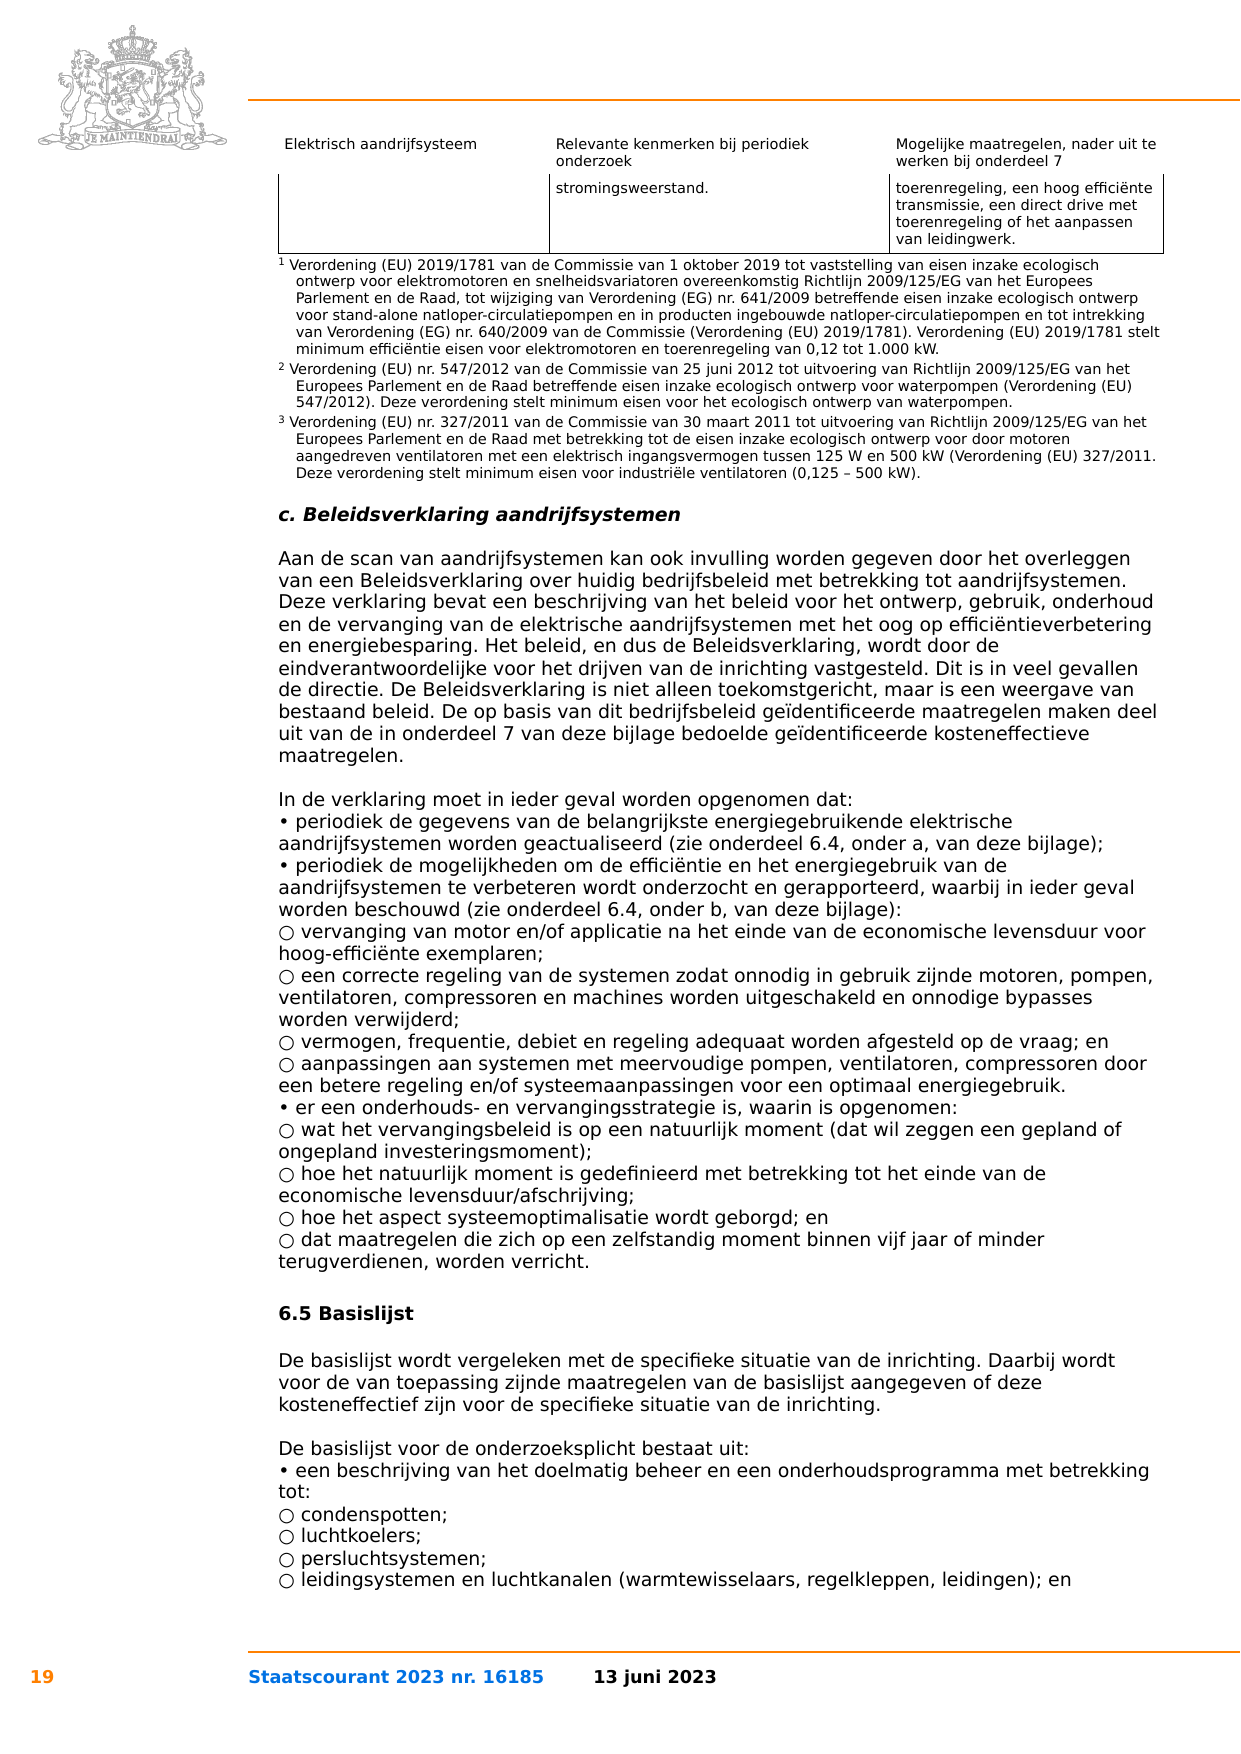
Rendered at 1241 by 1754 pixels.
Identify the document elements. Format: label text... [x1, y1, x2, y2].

text ○ aanpassingen aan systemen met meervoudige pompen, ventilatoren, compressoren door een betere regeling en/of systeemaanpassingen voor een optimaal energiegebruik. [278, 1053, 1163, 1097]
text ○ een correcte regeling van de systemen zodat onnodig in gebruik zijnde motoren, pompen, ventilatoren, compressoren en machines worden uitgeschakeld en onnodige bypasses worden verwijderd; [278, 965, 1163, 1031]
table_cell stromingsweerstand. [550, 175, 889, 253]
table_header Relevante kenmerken bij periodiek onderzoek [550, 131, 889, 174]
table_cell toerenregeling, een hoog efficiënte transmissie, een direct drive met toerenregeling of het aanpassen van leidingwerk. [890, 175, 1163, 253]
subtitle 6.5 Basislijst [278, 1303, 1163, 1325]
text ○ vervanging van motor en/of applicatie na het einde van de economische levensduur voor hoog-efficiënte exemplaren; [278, 921, 1163, 965]
text ○ leidingsystemen en luchtkanalen (warmtewisselaars, regelkleppen, leidingen); en [278, 1569, 1163, 1591]
text De basislijst wordt vergeleken met de specifieke situatie van de inrichting. Daarbij wordt voor de van toepassing zijnde maatregelen van de basislijst aangegeven of deze kosteneffectief zijn voor de specifieke situatie van de inrichting. [278, 1350, 1163, 1416]
text ○ hoe het aspect systeemoptimalisatie wordt geborgd; en [278, 1207, 1163, 1229]
text Aan de scan van aandrijfsystemen kan ook invulling worden gegeven door het overleggen van een Beleidsverklaring over huidig bedrijfsbeleid met betrekking tot aandrijfsystemen. Deze verklaring bevat een beschrijving van het beleid voor het ontwerp, gebruik, onderhoud en de vervanging van de elektrische aandrijfsystemen met het oog op efficiëntieverbetering en energiebesparing. Het beleid, en dus de Beleidsverklaring, wordt door de eindverantwoordelijke voor het drijven van de inrichting vastgesteld. Dit is in veel gevallen de directie. De Beleidsverklaring is niet alleen toekomstgericht, maar is een weergave van bestaand beleid. De op basis van dit bedrijfsbeleid geïdentificeerde maatregelen maken deel uit van de in onderdeel 7 van deze bijlage bedoelde geïdentificeerde kosteneffectieve maatregelen. [278, 547, 1163, 767]
text De basislijst voor de onderzoeksplicht bestaat uit: [278, 1437, 1163, 1459]
text ○ wat het vervangingsbeleid is op een natuurlijk moment (dat wil zeggen een gepland of ongepland investeringsmoment); [278, 1119, 1163, 1163]
table_header Elektrisch aandrijfsysteem [279, 131, 549, 174]
picture [38, 25, 227, 150]
text ○ dat maatregelen die zich op een zelfstandig moment binnen vijf jaar of minder terugverdienen, worden verricht. [278, 1229, 1163, 1273]
table_header Mogelijke maatregelen, nader uit te werken bij onderdeel 7 [890, 131, 1163, 174]
text • een beschrijving van het doelmatig beheer en een onderhoudsprogramma met betrekking tot: [278, 1459, 1163, 1503]
table_cell [279, 175, 549, 253]
table_cell 1 Verordening (EU) 2019/1781 van de Commissie van 1 oktober 2019 tot vaststelling van eisen inzake ecologisch ontwerp voor elektromotoren en snelheidsvariatoren overeenkomstig Richtlijn 2009/125/EG van het Europees Parlement en de Raad, tot wijziging van Verordening (EG) nr. 641/2009 betreffende eisen inzake ecologisch ontwerp voor stand-alone natloper-circulatiepompen en in producten ingebouwde natloper-circulatiepompen en tot intrekking van Verordening (EG) nr. 640/2009 van de Commissie (Verordening (EU) 2019/1781). Verordening (EU) 2019/1781 stelt minimum efficiëntie eisen voor elektromotoren en toerenregeling van 0,12 tot 1.000 kW. 2 Verordening (EU) nr. 547/2012 van de Commissie van 25 juni 2012 tot uitvoering van Richtlijn 2009/125/EG van het Europees Parlement en de Raad betreffende eisen inzake ecologisch ontwerp voor waterpompen (Verordening (EU) 547/2012). Deze verordening stelt minimum eisen voor het ecologisch ontwerp van waterpompen. 3 Verordening (EU) nr. 327/2011 van de Commissie van 30 maart 2011 tot uitvoering van Richtlijn 2009/125/EG van het Europees Parlement en de Raad met betrekking tot de eisen inzake ecologisch ontwerp voor door motoren aangedreven ventilatoren met een elektrisch ingangsvermogen tussen 125 W en 500 kW (Verordening (EU) 327/2011. Deze verordening stelt minimum eisen voor industriële ventilatoren (0,125 – 500 kW). [278, 254, 1163, 482]
text • periodiek de gegevens van de belangrijkste energiegebruikende elektrische aandrijfsystemen worden geactualiseerd (zie onderdeel 6.4, onder a, van deze bijlage); [278, 811, 1163, 855]
text • er een onderhouds- en vervangingsstrategie is, waarin is opgenomen: [278, 1097, 1163, 1119]
text ○ luchtkoelers; [278, 1525, 1163, 1547]
text ○ persluchtsystemen; [278, 1547, 1163, 1569]
text In de verklaring moet in ieder geval worden opgenomen dat: [278, 789, 1163, 811]
text ○ vermogen, frequentie, debiet en regeling adequaat worden afgesteld op de vraag; en [278, 1031, 1163, 1053]
text ○ hoe het natuurlijk moment is gedefinieerd met betrekking tot het einde van de economische levensduur/afschrijving; [278, 1163, 1163, 1207]
subtitle c. Beleidsverklaring aandrijfsystemen [278, 504, 1163, 526]
text • periodiek de mogelijkheden om de efficiëntie en het energiegebruik van de aandrijfsystemen te verbeteren wordt onderzocht en gerapporteerd, waarbij in ieder geval worden beschouwd (zie onderdeel 6.4, onder b, van deze bijlage): [278, 855, 1163, 921]
text ○ condenspotten; [278, 1503, 1163, 1525]
